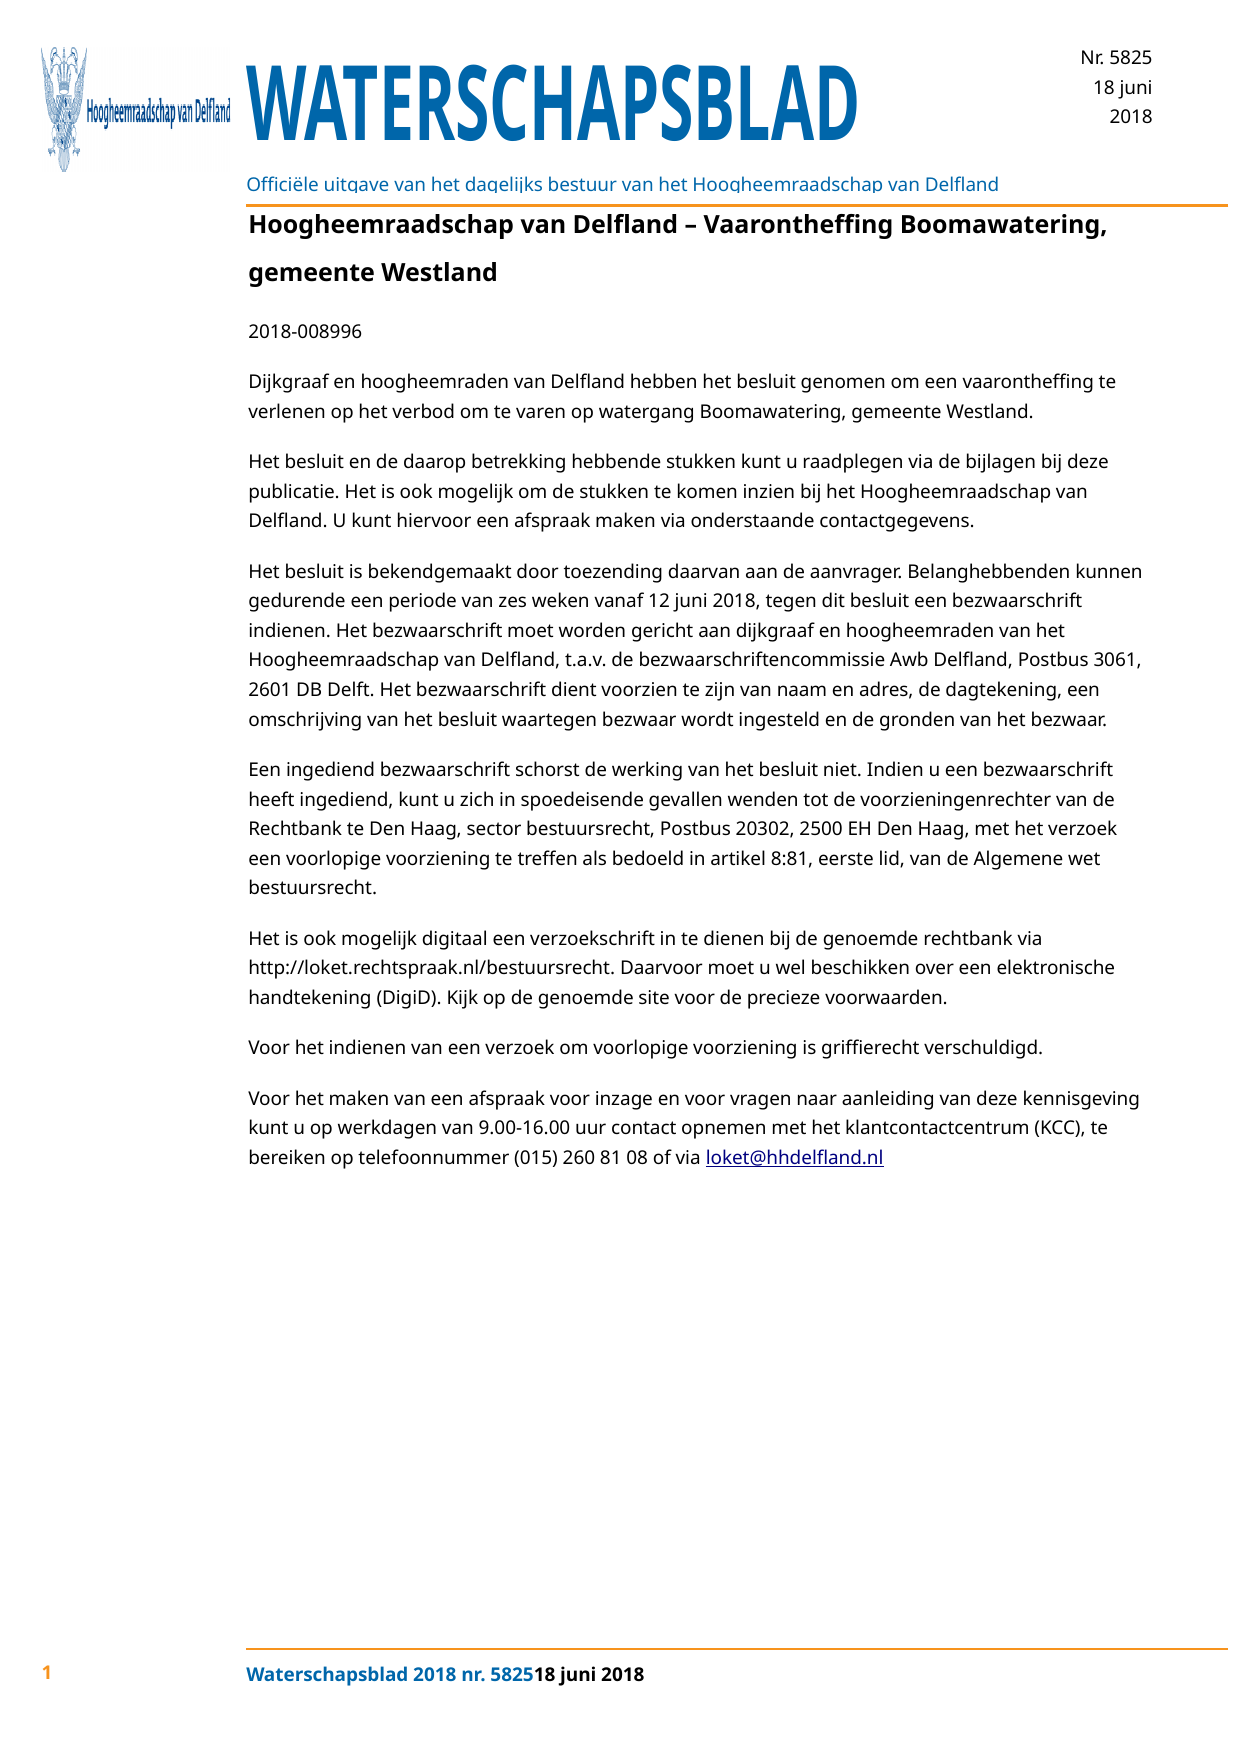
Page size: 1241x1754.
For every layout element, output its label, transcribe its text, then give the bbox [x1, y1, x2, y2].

text Voor het maken van een afspraak voor inzage en voor vragen naar aanleiding van deze kennisgeving kunt u op werkdagen van 9.00-16.00 uur contact opnemen met het klantcontactcentrum (KCC), te bereiken op telefoonnummer (015) 260 81 08 of via loket@hhdelfland.nl [248, 1085, 1152, 1170]
text 2018-008996 [248, 318, 1152, 344]
text Hoogheemraadschap van Delfland – Vaarontheffing Boomawatering, gemeente Westland [248, 207, 1152, 288]
text Dijkgraaf en hoogheemraden van Delfland hebben het besluit genomen om een vaarontheffing te verlenen op het verbod om te varen op watergang Boomawatering, gemeente Westland. [248, 368, 1152, 424]
text Het besluit en de daarop betrekking hebbende stukken kunt u raadplegen via de bijlagen bij deze publicatie. Het is ook mogelijk om de stukken te komen inzien bij het Hoogheemraadschap van Delfland. U kunt hiervoor een afspraak maken via onderstaande contactgegevens. [248, 448, 1152, 533]
text Een ingediend bezwaarschrift schorst de werking van het besluit niet. Indien u een bezwaarschrift heeft ingediend, kunt u zich in spoedeisende gevallen wenden tot de voorzieningenrechter van de Rechtbank te Den Haag, sector bestuursrecht, Postbus 20302, 2500 EH Den Haag, met het verzoek een voorlopige voorziening te treffen als bedoeld in artikel 8:81, eerste lid, van de Algemene wet bestuursrecht. [248, 756, 1152, 900]
text Het besluit is bekendgemaakt door toezending daarvan aan de aanvrager. Belanghebbenden kunnen gedurende een periode van zes weken vanaf 12 juni 2018, tegen dit besluit een bezwaarschrift indienen. Het bezwaarschrift moet worden gericht aan dijkgraaf en hoogheemraden van het Hoogheemraadschap van Delfland, t.a.v. de bezwaarschriftencommissie Awb Delfland, Postbus 3061, 2601 DB Delft. Het bezwaarschrift dient voorzien te zijn van naam en adres, de dagtekening, een omschrijving van het besluit waartegen bezwaar wordt ingesteld en de gronden van het bezwaar. [248, 558, 1152, 732]
picture [41, 47, 231, 172]
text Het is ook mogelijk digitaal een verzoekschrift in te dienen bij de genoemde rechtbank via http://loket.rechtspraak.nl/bestuursrecht. Daarvoor moet u wel beschikken over een elektronische handtekening (DigiD). Kijk op de genoemde site voor de precieze voorwaarden. [248, 925, 1152, 1010]
text Voor het indienen van een verzoek om voorlopige voorziening is griffierecht verschuldigd. [248, 1034, 1152, 1060]
